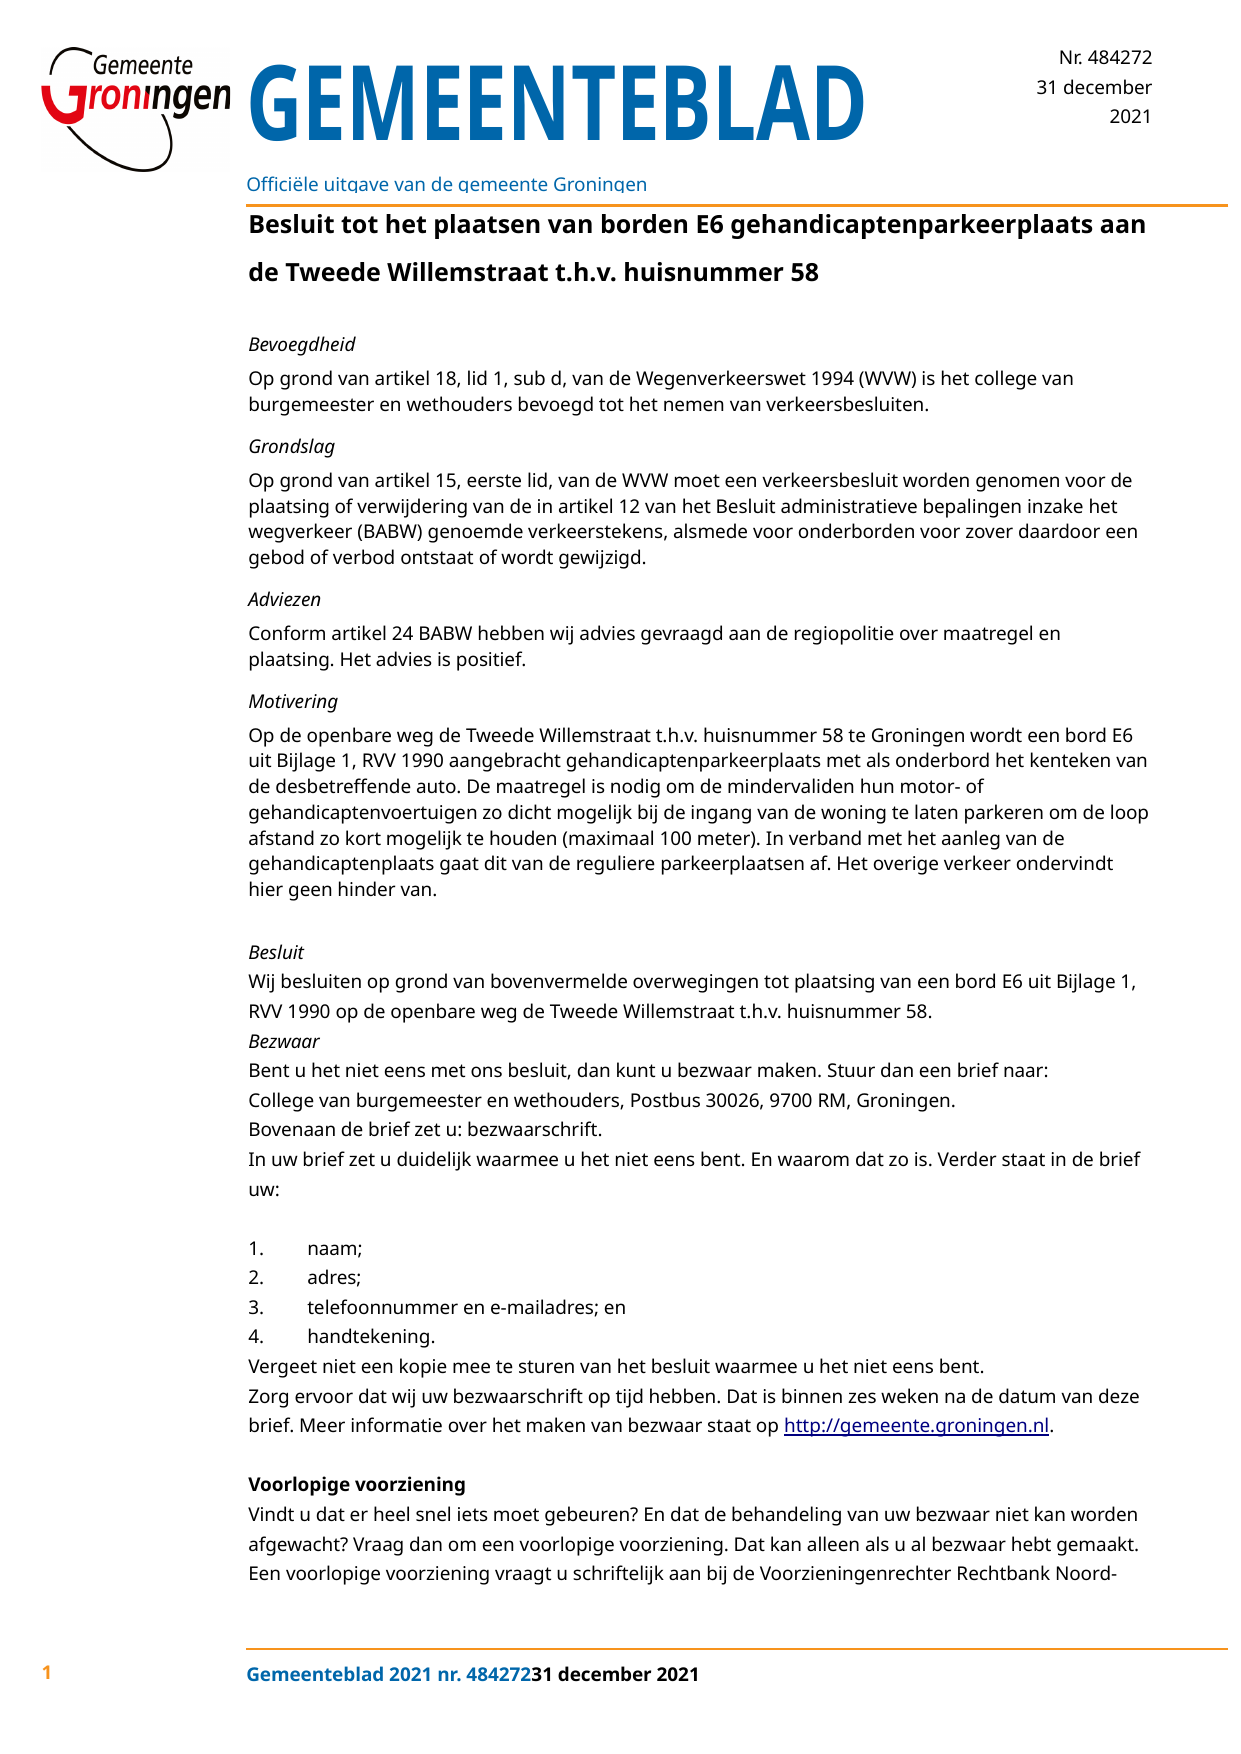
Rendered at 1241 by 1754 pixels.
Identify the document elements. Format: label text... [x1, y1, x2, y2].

text Conform artikel 24 BABW hebben wij advies gevraagd aan de regiopolitie over maatregel en plaatsing. Het advies is positief. [248, 620, 1152, 672]
text College van burgemeester en wethouders, Postbus 30026, 9700 RM, Groningen. [248, 1087, 1152, 1113]
text In uw brief zet u duidelijk waarmee u het niet eens bent. En waarom dat zo is. Verder staat in de brief uw: [248, 1146, 1152, 1201]
list telefoonnummer en e-mailadres; en [248, 1294, 1152, 1320]
picture [41, 47, 231, 172]
text Besluit tot het plaatsen van borden E6 gehandicaptenparkeerplaats aan de Tweede Willemstraat t.h.v. huisnummer 58 [248, 207, 1152, 288]
list naam; [248, 1235, 1152, 1261]
text Bezwaar [248, 1028, 1152, 1053]
list adres; [248, 1264, 1152, 1290]
text Besluit [248, 939, 1152, 965]
text Bovenaan de brief zet u: bezwaarschrift. [248, 1117, 1152, 1142]
text Wij besluiten op grond van bovenvermelde overwegingen tot plaatsing van een bord E6 uit Bijlage 1, RVV 1990 op de openbare weg de Tweede Willemstraat t.h.v. huisnummer 58. [248, 969, 1152, 1024]
text Op de openbare weg de Tweede Willemstraat t.h.v. huisnummer 58 te Groningen wordt een bord E6 uit Bijlage 1, RVV 1990 aangebracht gehandicaptenparkeerplaats met als onderbord het kenteken van de desbetreffende auto. De maatregel is nodig om de mindervaliden hun motor- of gehandicaptenvoertuigen zo dicht mogelijk bij de ingang van de woning te laten parkeren om de loop afstand zo kort mogelijk te houden (maximaal 100 meter). In verband met het aanleg van de gehandicaptenplaats gaat dit van de reguliere parkeerplaatsen af. Het overige verkeer ondervindt hier geen hinder van. [248, 722, 1152, 902]
text Bent u het niet eens met ons besluit, dan kunt u bezwaar maken. Stuur dan een brief naar: [248, 1057, 1152, 1083]
text Op grond van artikel 18, lid 1, sub d, van de Wegenverkeerswet 1994 (WVW) is het college van burgemeester en wethouders bevoegd tot het nemen van verkeersbesluiten. [248, 366, 1152, 417]
text Vindt u dat er heel snel iets moet gebeuren? En dat de behandeling van uw bezwaar niet kan worden afgewacht? Vraag dan om een voorlopige voorziening. Dat kan alleen als u al bezwaar hebt gemaakt. Een voorlopige voorziening vraagt u schriftelijk aan bij de Voorzieningenrechter Rechtbank Noord- [248, 1501, 1152, 1586]
text Vergeet niet een kopie mee te sturen van het besluit waarmee u het niet eens bent. [248, 1353, 1152, 1379]
text Bevoegdheid [248, 331, 1152, 357]
list handtekening. [248, 1324, 1152, 1349]
text Zorg ervoor dat wij uw bezwaarschrift op tijd hebben. Dat is binnen zes weken na de datum van deze brief. Meer informatie over het maken van bezwaar staat op http://gemeente.groningen.nl. [248, 1383, 1152, 1438]
text Adviezen [248, 586, 1152, 612]
text Grondslag [248, 433, 1152, 459]
text Voorlopige voorziening [248, 1472, 1152, 1497]
text Op grond van artikel 15, eerste lid, van de WVW moet een verkeersbesluit worden genomen voor de plaatsing of verwijdering van de in artikel 12 van het Besluit administratieve bepalingen inzake het wegverkeer (BABW) genoemde verkeerstekens, alsmede voor onderborden voor zover daardoor een gebod of verbod ontstaat of wordt gewijzigd. [248, 467, 1152, 570]
text Motivering [248, 688, 1152, 714]
